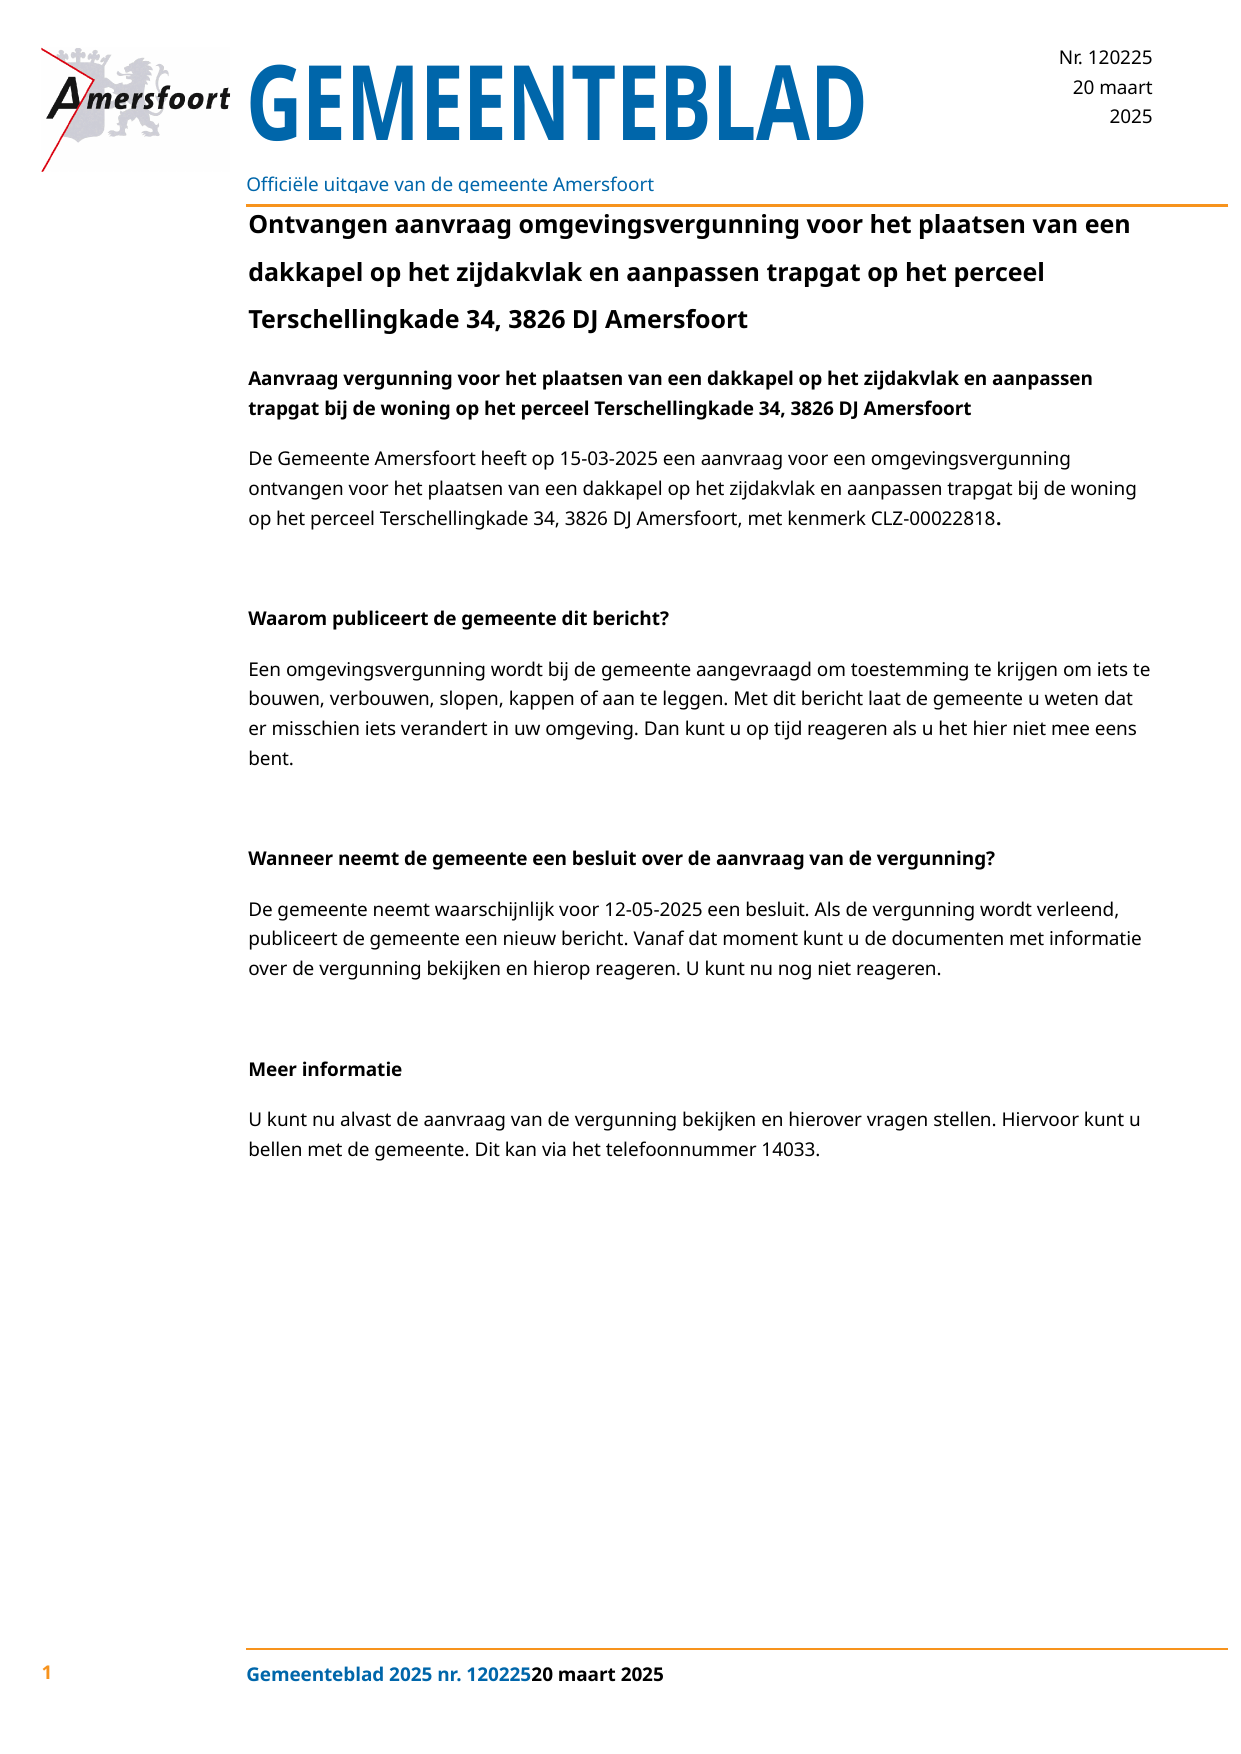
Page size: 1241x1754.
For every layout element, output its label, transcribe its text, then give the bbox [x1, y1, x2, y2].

picture [41, 47, 231, 172]
text De Gemeente Amersfoort heeft op 15-03-2025 een aanvraag voor een omgevingsvergunning ontvangen voor het plaatsen van een dakkapel op het zijdakvlak en aanpassen trapgat bij de woning op het perceel Terschellingkade 34, 3826 DJ Amersfoort, met kenmerk CLZ-00022818. [248, 446, 1152, 530]
text Waarom publiceert de gemeente dit bericht? [248, 606, 1152, 631]
text U kunt nu alvast de aanvraag van de vergunning bekijken en hierover vragen stellen. Hiervoor kunt u bellen met de gemeente. Dit kan via het telefoonnummer 14033. [248, 1106, 1152, 1162]
text Wanneer neemt de gemeente een besluit over de aanvraag van de vergunning? [248, 846, 1152, 871]
text Aanvraag vergunning voor het plaatsen van een dakkapel op het zijdakvlak en aanpassen trapgat bij de woning op het perceel Terschellingkade 34, 3826 DJ Amersfoort [248, 366, 1152, 421]
text Ontvangen aanvraag omgevingsvergunning voor het plaatsen van een dakkapel op het zijdakvlak en aanpassen trapgat op het perceel Terschellingkade 34, 3826 DJ Amersfoort [248, 207, 1152, 336]
text De gemeente neemt waarschijnlijk voor 12-05-2025 een besluit. Als de vergunning wordt verleend, publiceert de gemeente een nieuw bericht. Vanaf dat moment kunt u de documenten met informatie over de vergunning bekijken en hierop reageren. U kunt nu nog niet reageren. [248, 896, 1152, 981]
text Een omgevingsvergunning wordt bij de gemeente aangevraagd om toestemming te krijgen om iets te bouwen, verbouwen, slopen, kappen of aan te leggen. Met dit bericht laat de gemeente u weten dat er misschien iets verandert in uw omgeving. Dan kunt u op tijd reageren als u het hier niet mee eens bent. [248, 656, 1152, 770]
text Meer informatie [248, 1056, 1152, 1082]
